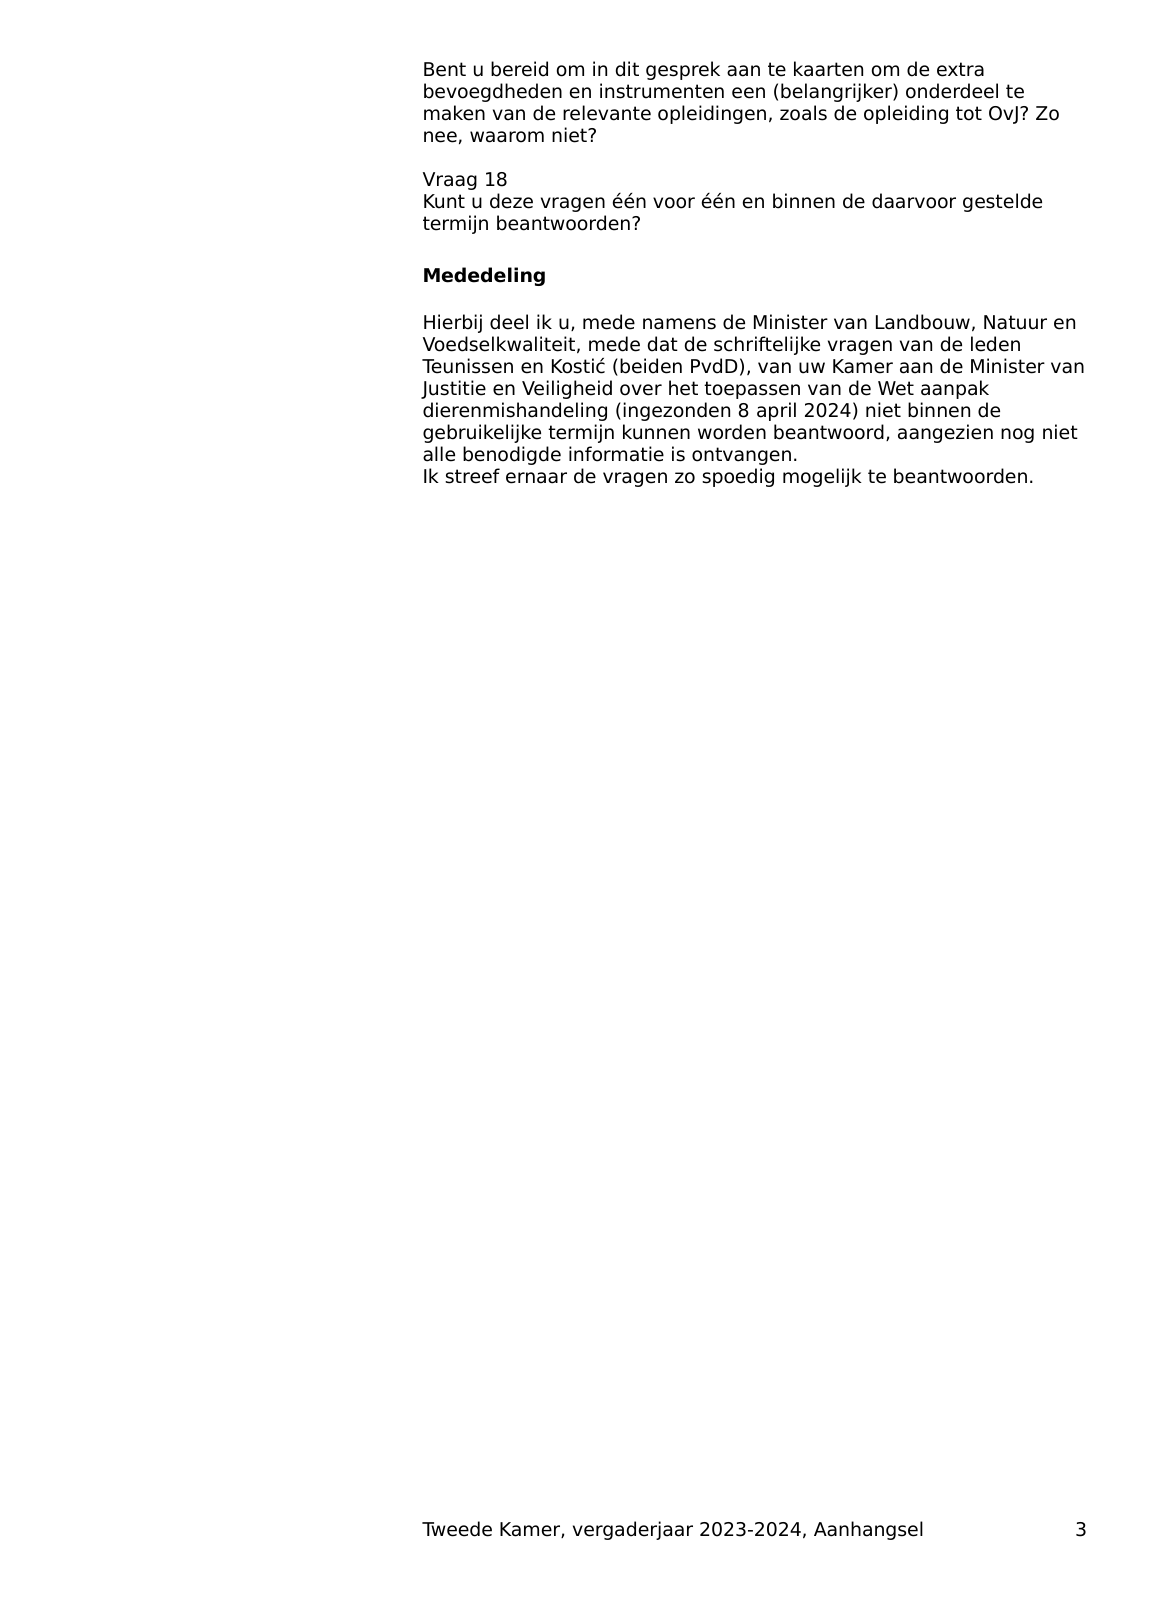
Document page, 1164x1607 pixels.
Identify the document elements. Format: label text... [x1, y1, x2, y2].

text Kunt u deze vragen één voor één en binnen de daarvoor gestelde termijn beantwoorden? [422, 191, 1087, 235]
text Vraag 18 [422, 169, 1087, 191]
text Ik streef ernaar de vragen zo spoedig mogelijk te beantwoorden. [422, 466, 1087, 488]
subtitle Mededeling [422, 265, 1087, 287]
text Hierbij deel ik u, mede namens de Minister van Landbouw, Natuur en Voedselkwaliteit, mede dat de schriftelijke vragen van de leden Teunissen en Kostić (beiden PvdD), van uw Kamer aan de Minister van Justitie en Veiligheid over het toepassen van de Wet aanpak dierenmishandeling (ingezonden 8 april 2024) niet binnen de gebruikelijke termijn kunnen worden beantwoord, aangezien nog niet alle benodigde informatie is ontvangen. [422, 312, 1087, 466]
text Bent u bereid om in dit gesprek aan te kaarten om de extra bevoegdheden en instrumenten een (belangrijker) onderdeel te maken van de relevante opleidingen, zoals de opleiding tot OvJ? Zo nee, waarom niet? [422, 59, 1087, 147]
